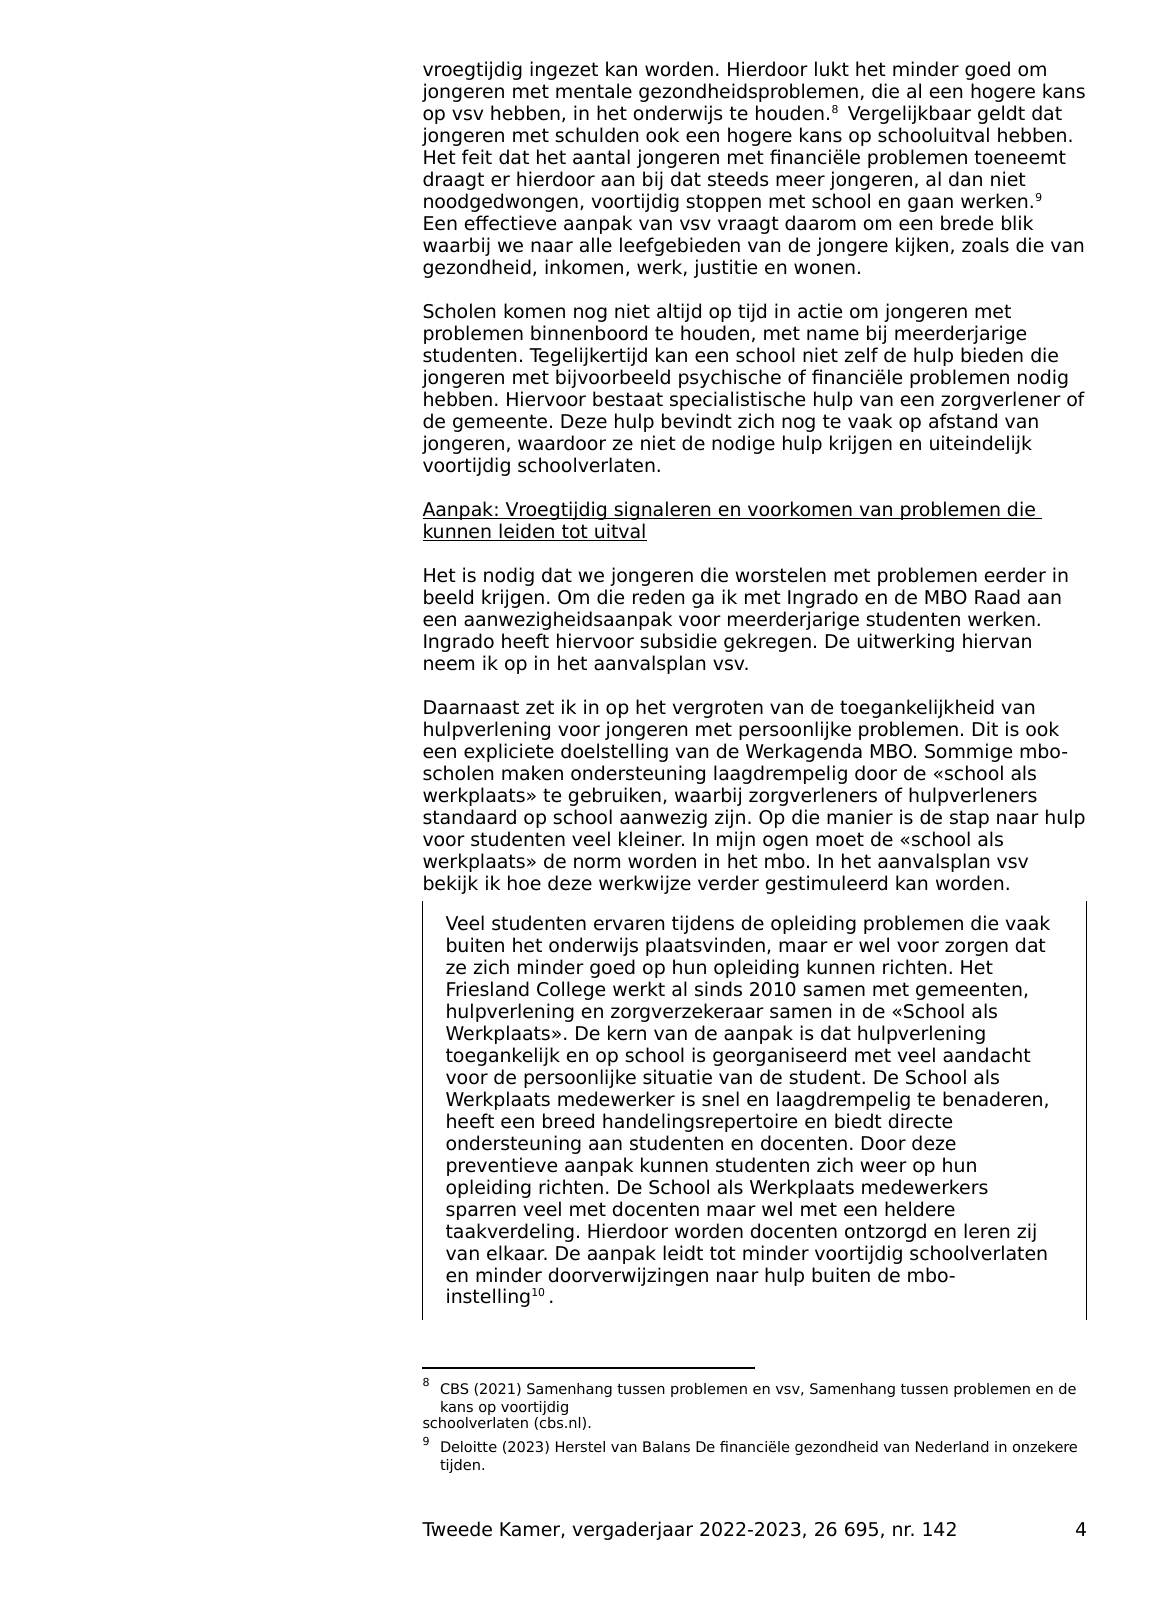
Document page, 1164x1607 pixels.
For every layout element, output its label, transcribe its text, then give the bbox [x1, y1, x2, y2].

text Het is nodig dat we jongeren die worstelen met problemen eerder in beeld krijgen. Om die reden ga ik met Ingrado en de MBO Raad aan een aanwezigheidsaanpak voor meerderjarige studenten werken. Ingrado heeft hiervoor subsidie gekregen. De uitwerking hiervan neem ik op in het aanvalsplan vsv. [422, 565, 1087, 675]
text vroegtijdig ingezet kan worden. Hierdoor lukt het minder goed om jongeren met mentale gezondheidsproblemen, die al een hogere kans op vsv hebben, in het onderwijs te houden. Vergelijkbaar geldt dat jongeren met schulden ook een hogere kans op schooluitval hebben. Het feit dat het aantal jongeren met financiële problemen toeneemt draagt er hierdoor aan bij dat steeds meer jongeren, al dan niet noodgedwongen, voortijdig stoppen met school en gaan werken. Een effectieve aanpak van vsv vraagt daarom om een brede blik waarbij we naar alle leefgebieden van de jongere kijken, zoals die van gezondheid, inkomen, werk, justitie en wonen. [422, 59, 1087, 279]
text Daarnaast zet ik in op het vergroten van de toegankelijkheid van hulpverlening voor jongeren met persoonlijke problemen. Dit is ook een expliciete doelstelling van de Werkagenda MBO. Sommige mbo-scholen maken ondersteuning laagdrempelig door de «school als werkplaats» te gebruiken, waarbij zorgverleners of hulpverleners standaard op school aanwezig zijn. Op die manier is de stap naar hulp voor studenten veel kleiner. In mijn ogen moet de «school als werkplaats» de norm worden in het mbo. In het aanvalsplan vsv bekijk ik hoe deze werkwijze verder gestimuleerd kan worden. [422, 697, 1087, 895]
text Deloitte (2023) Herstel van Balans De financiële gezondheid van Nederland in onzekere tijden. [422, 1435, 1087, 1474]
text Scholen komen nog niet altijd op tijd in actie om jongeren met problemen binnenboord te houden, met name bij meerderjarige studenten. Tegelijkertijd kan een school niet zelf de hulp bieden die jongeren met bijvoorbeeld psychische of financiële problemen nodig hebben. Hiervoor bestaat specialistische hulp van een zorgverlener of de gemeente. Deze hulp bevindt zich nog te vaak op afstand van jongeren, waardoor ze niet de nodige hulp krijgen en uiteindelijk voortijdig schoolverlaten. [422, 301, 1087, 477]
text schoolverlaten (cbs.nl). [422, 1416, 1087, 1432]
table_header Veel studenten ervaren tijdens de opleiding problemen die vaak buiten het onderwijs plaatsvinden, maar er wel voor zorgen dat ze zich minder goed op hun opleiding kunnen richten. Het Friesland College werkt al sinds 2010 samen met gemeenten, hulpverlening en zorgverzekeraar samen in de «School als Werkplaats». De kern van de aanpak is dat hulpverlening toegankelijk en op school is georganiseerd met veel aandacht voor de persoonlijke situatie van de student. De School als Werkplaats medewerker is snel en laagdrempelig te benaderen, heeft een breed handelingsrepertoire en biedt directe ondersteuning aan studenten en docenten. Door deze preventieve aanpak kunnen studenten zich weer op hun opleiding richten. De School als Werkplaats medewerkers sparren veel met docenten maar wel met een heldere taakverdeling. Hierdoor worden docenten ontzorgd en leren zij van elkaar. De aanpak leidt tot minder voortijdig schoolverlaten en minder doorverwijzingen naar hulp buiten de mbo-instelling. [423, 901, 1086, 1320]
subtitle Aanpak: Vroegtijdig signaleren en voorkomen van problemen die kunnen leiden tot uitval [422, 499, 1087, 543]
text CBS (2021) Samenhang tussen problemen en vsv, Samenhang tussen problemen en de kans op voortijdig [422, 1377, 1087, 1416]
